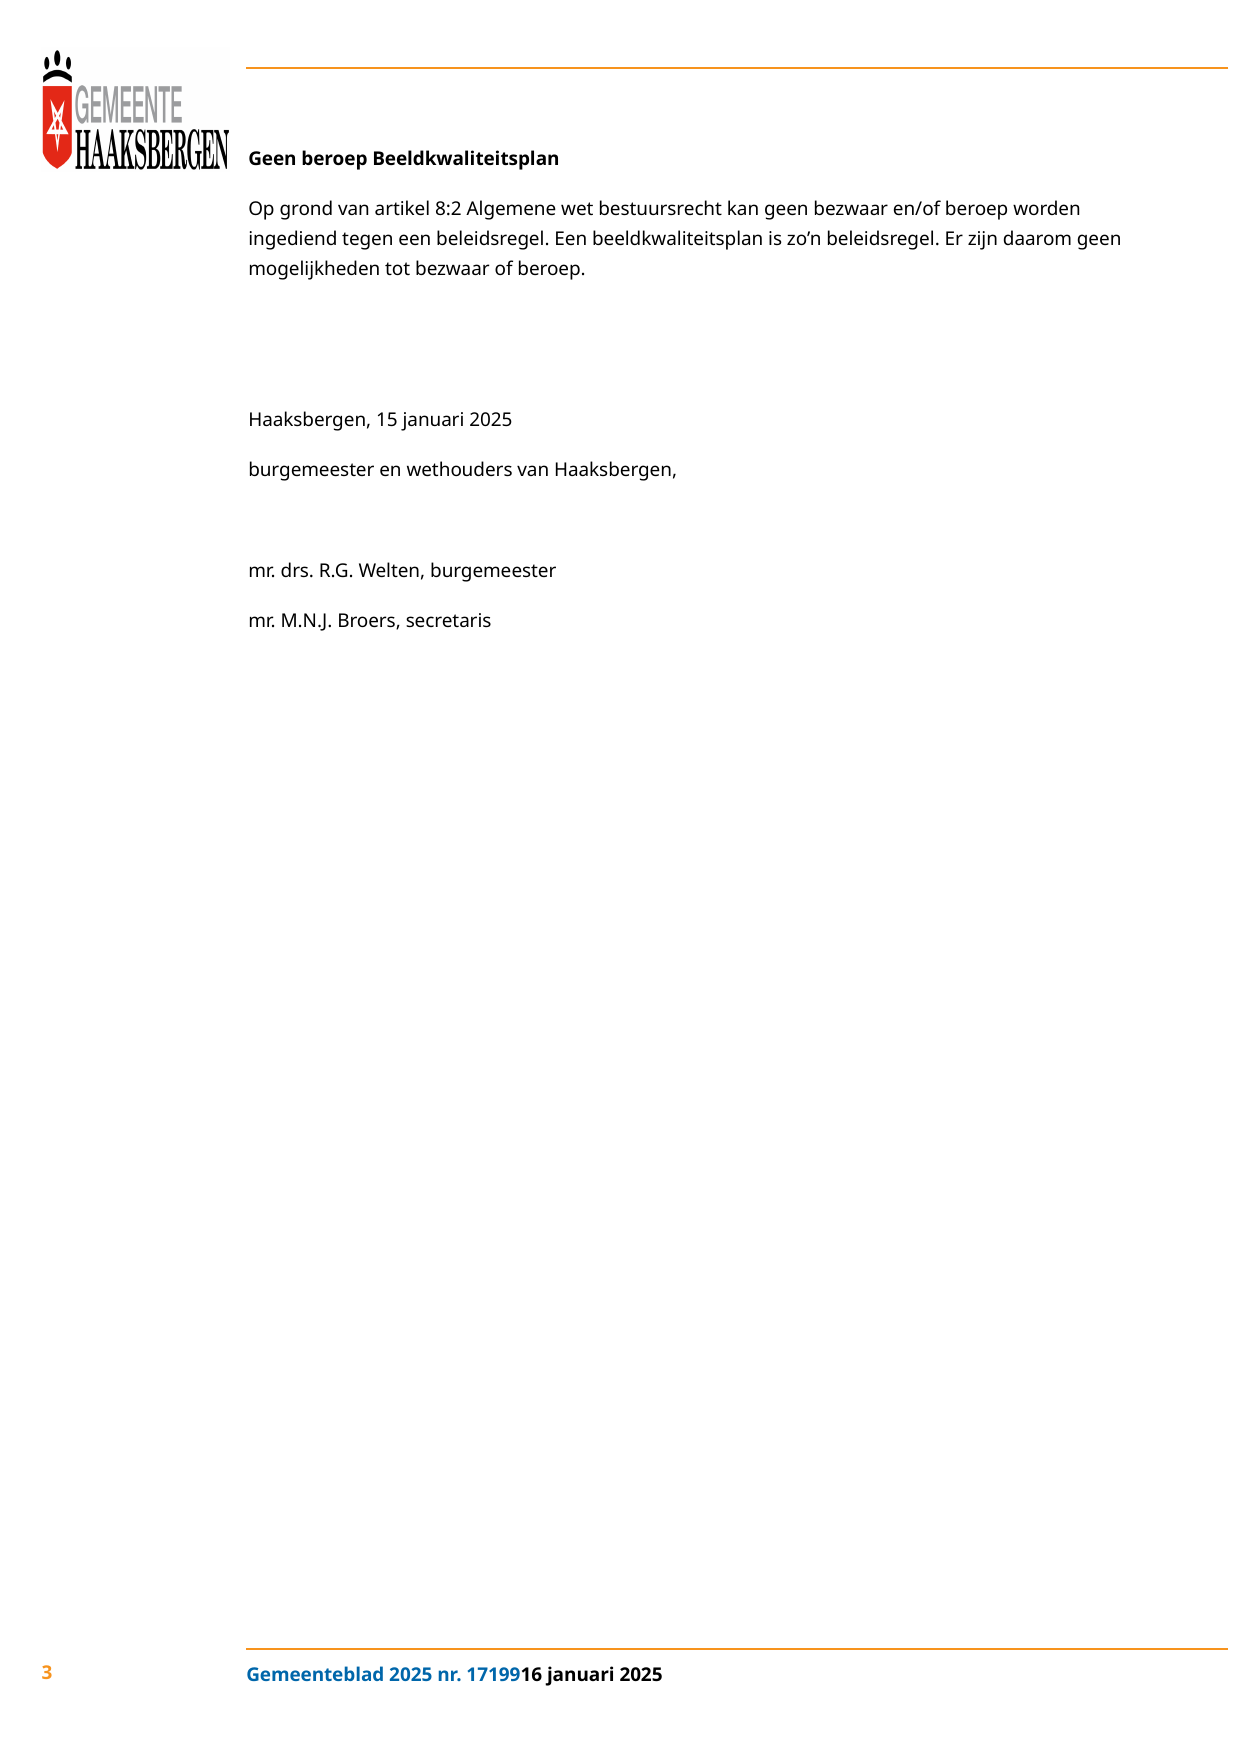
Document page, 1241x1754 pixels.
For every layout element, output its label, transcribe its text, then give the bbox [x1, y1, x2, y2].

text Haaksbergen, 15 januari 2025 [248, 406, 1152, 432]
text mr. M.N.J. Broers, secretaris [248, 608, 1152, 633]
text mr. drs. R.G. Welten, burgemeester [248, 557, 1152, 583]
picture [41, 47, 231, 172]
text Geen beroep Beeldkwaliteitsplan [248, 145, 1152, 171]
text Op grond van artikel 8:2 Algemene wet bestuursrecht kan geen bezwaar en/of beroep worden ingediend tegen een beleidsregel. Een beeldkwaliteitsplan is zo’n beleidsregel. Er zijn daarom geen mogelijkheden tot bezwaar of beroep. [248, 196, 1152, 281]
text burgemeester en wethouders van Haaksbergen, [248, 456, 1152, 482]
